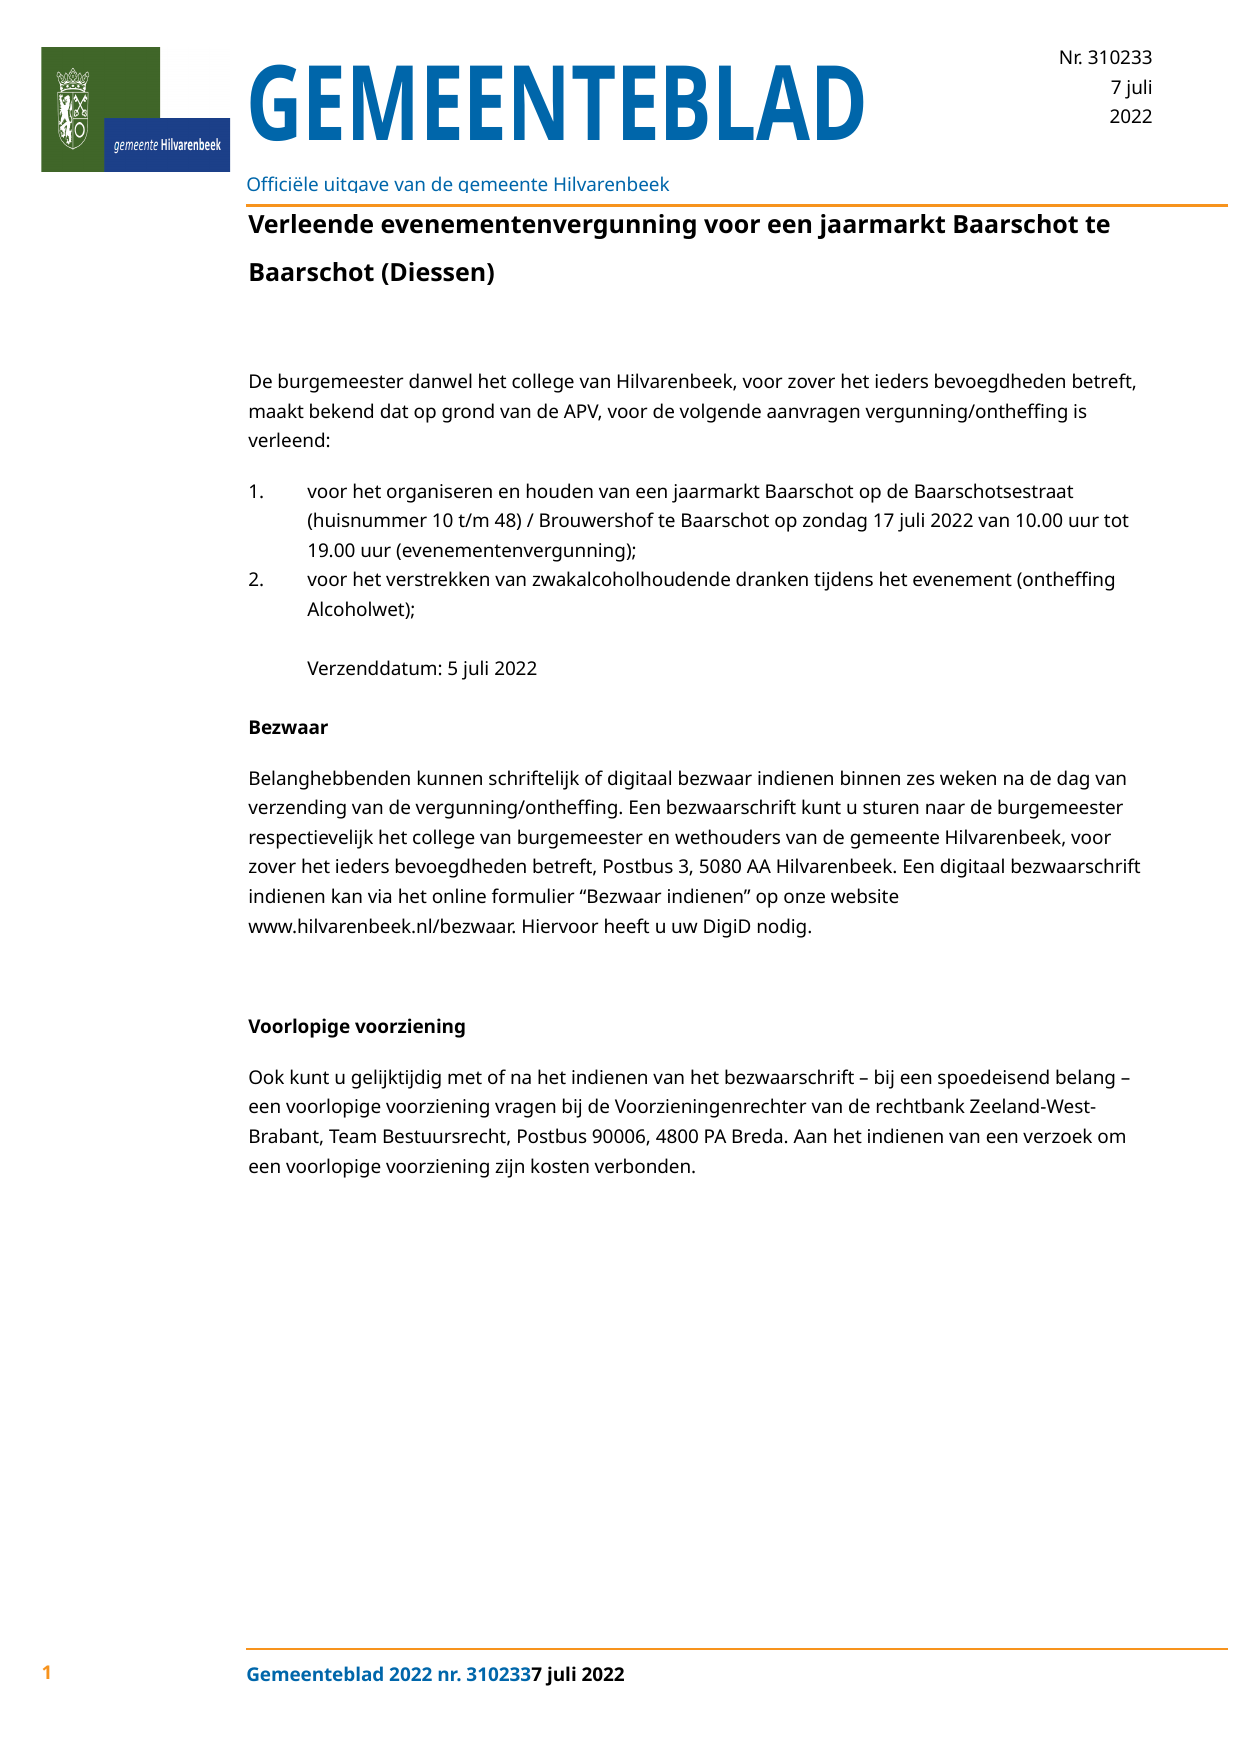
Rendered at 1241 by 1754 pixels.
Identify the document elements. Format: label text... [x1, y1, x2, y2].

text Verleende evenementenvergunning voor een jaarmarkt Baarschot te Baarschot (Diessen) [248, 207, 1152, 288]
list voor het verstrekken van zwakalcoholhoudende dranken tijdens het evenement (ontheffing Alcoholwet); [248, 567, 1152, 622]
text Voorlopige voorziening [248, 1014, 1152, 1039]
text De burgemeester danwel het college van Hilvarenbeek, voor zover het ieders bevoegdheden betreft, maakt bekend dat op grond van de APV, voor de volgende aanvragen vergunning/ontheffing is verleend: [248, 368, 1152, 453]
list voor het organiseren en houden van een jaarmarkt Baarschot op de Baarschotsestraat (huisnummer 10 t/m 48) / Brouwershof te Baarschot op zondag 17 juli 2022 van 10.00 uur tot 19.00 uur (evenementenvergunning); [248, 478, 1152, 563]
text Ook kunt u gelijktijdig met of na het indienen van het bezwaarschrift – bij een spoedeisend belang – een voorlopige voorziening vragen bij de Voorzieningenrechter van de rechtbank Zeeland-West-Brabant, Team Bestuursrecht, Postbus 90006, 4800 PA Breda. Aan het indienen van een verzoek om een voorlopige voorziening zijn kosten verbonden. [248, 1064, 1152, 1179]
list Verzenddatum: 5 juli 2022 [248, 655, 1152, 681]
picture [41, 47, 231, 172]
text Bezwaar [248, 714, 1152, 740]
text Belanghebbenden kunnen schriftelijk of digitaal bezwaar indienen binnen zes weken na de dag van verzending van de vergunning/ontheffing. Een bezwaarschrift kunt u sturen naar de burgemeester respectievelijk het college van burgemeester en wethouders van de gemeente Hilvarenbeek, voor zover het ieders bevoegdheden betreft, Postbus 3, 5080 AA Hilvarenbeek. Een digitaal bezwaarschrift indienen kan via het online formulier “Bezwaar indienen” op onze website www.hilvarenbeek.nl/bezwaar. Hiervoor heeft u uw DigiD nodig. [248, 765, 1152, 939]
